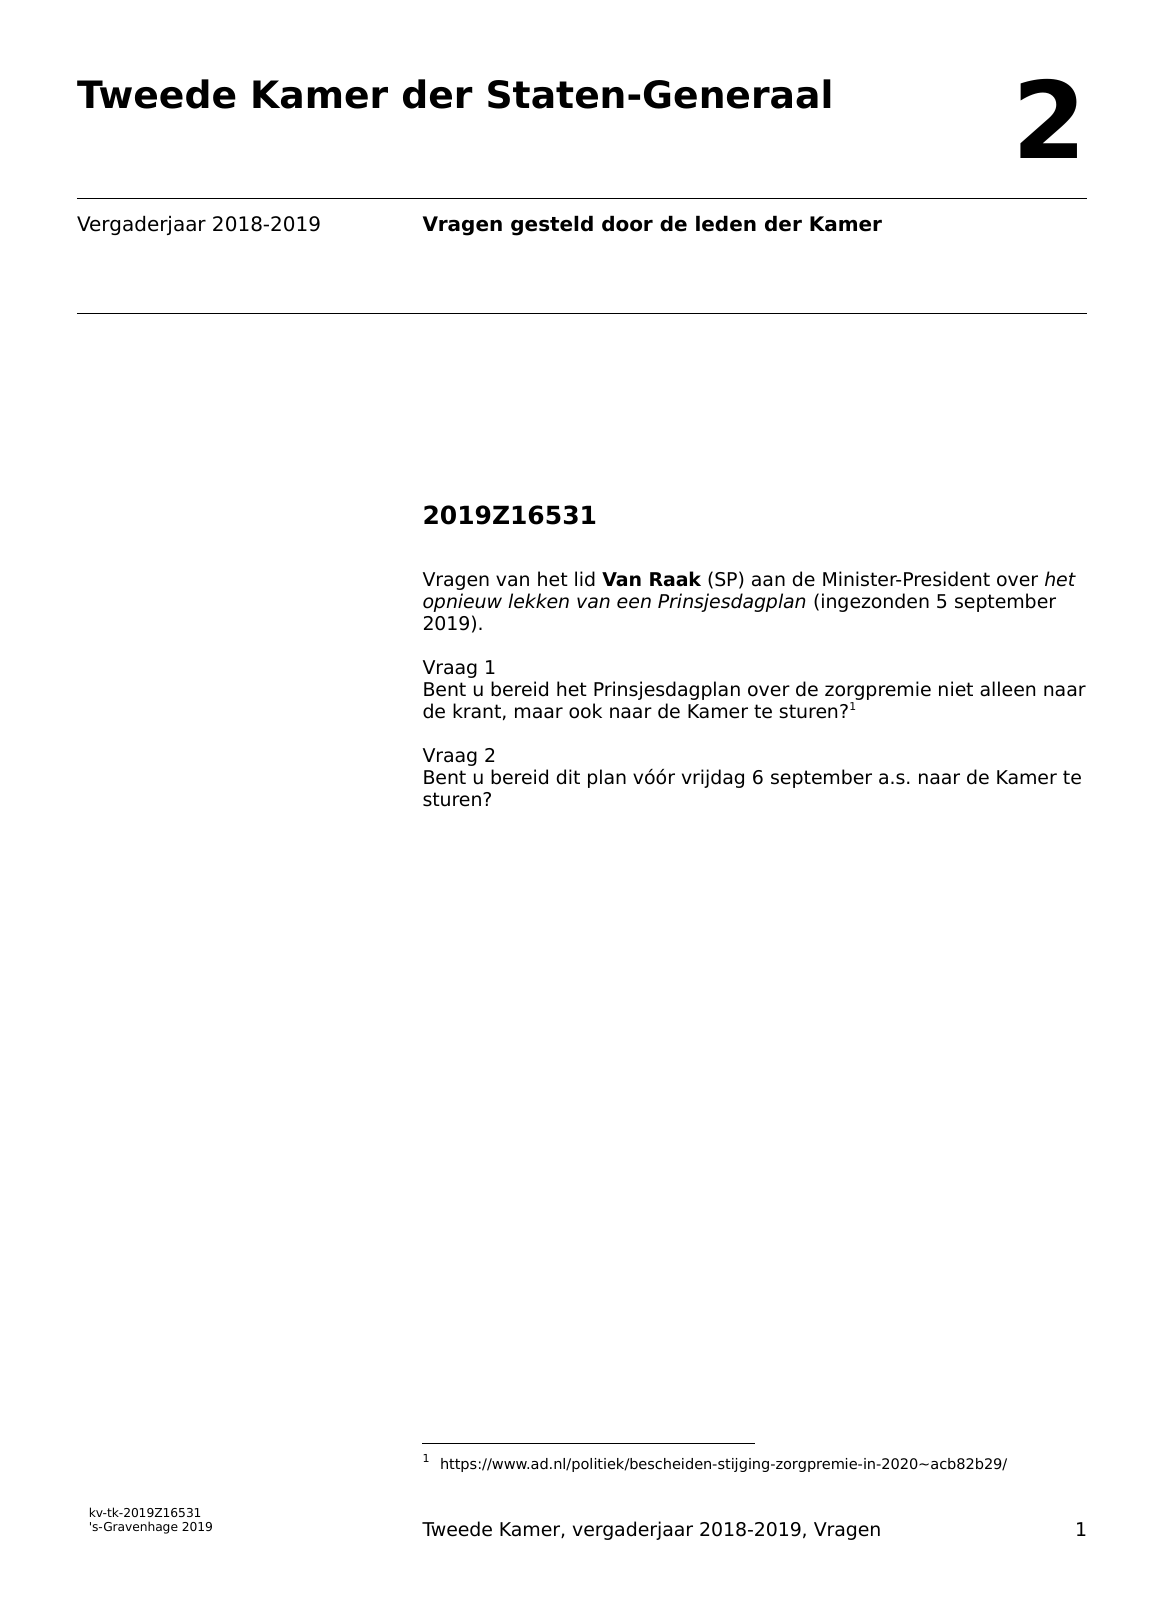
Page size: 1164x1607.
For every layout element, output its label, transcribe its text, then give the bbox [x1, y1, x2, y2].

table_cell Vergaderjaar 2018-2019 [77, 199, 422, 313]
text kv-tk-2019Z16531 [88, 1506, 323, 1520]
text Bent u bereid het Prinsjesdagplan over de zorgpremie niet alleen naar de krant, maar ook naar de Kamer te sturen? [422, 679, 1087, 723]
table_header Tweede Kamer der Staten-Generaal [77, 59, 886, 198]
text Bent u bereid dit plan vóór vrijdag 6 september a.s. naar de Kamer te sturen? [422, 767, 1087, 811]
table_cell Vragen gesteld door de leden der Kamer [422, 199, 1087, 313]
text Vraag 1 [422, 657, 1087, 679]
text Vraag 2 [422, 745, 1087, 767]
text 2019Z16531 [422, 501, 1087, 531]
table_header 2 [886, 59, 1087, 198]
text Vragen van het lid Van Raak (SP) aan de Minister-President over het opnieuw lekken van een Prinsjesdagplan (ingezonden 5 september 2019). [422, 569, 1087, 635]
text https://www.ad.nl/politiek/bescheiden-stijging-zorgpremie-in-2020~acb82b29/ [422, 1452, 1087, 1474]
text 's-Gravenhage 2019 [88, 1520, 323, 1534]
